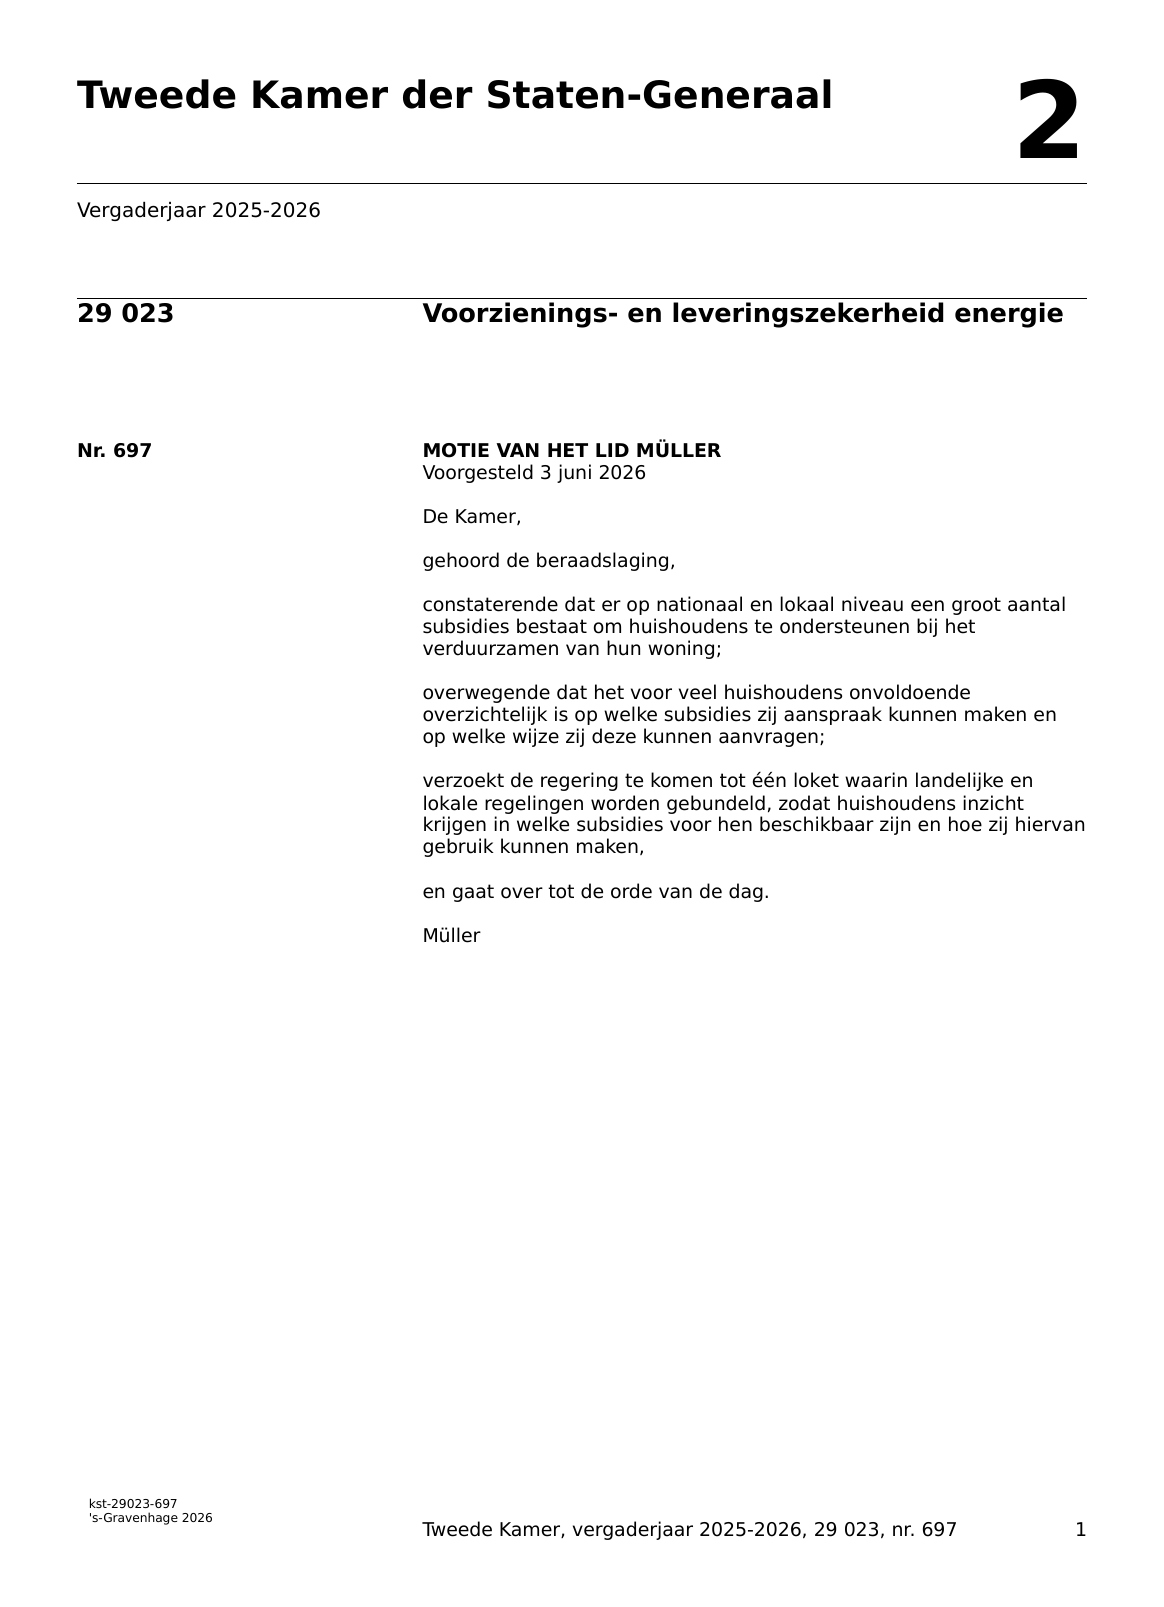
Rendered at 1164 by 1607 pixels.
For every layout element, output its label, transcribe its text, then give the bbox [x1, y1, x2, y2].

table_header Tweede Kamer der Staten-Generaal [77, 59, 886, 183]
text Voorgesteld 3 juni 2026 [422, 462, 1087, 484]
text Müller [422, 925, 1087, 947]
text kst-29023-697 [88, 1497, 323, 1511]
text constaterende dat er op nationaal en lokaal niveau een groot aantal subsidies bestaat om huishoudens te ondersteunen bij het verduurzamen van hun woning; [422, 594, 1087, 660]
text De Kamer, [422, 506, 1087, 528]
subtitle 29 023 Voorzienings- en leveringszekerheid energie [77, 299, 1087, 329]
table_cell Vergaderjaar 2025-2026 [77, 184, 1087, 298]
text gehoord de beraadslaging, [422, 550, 1087, 572]
text verzoekt de regering te komen tot één loket waarin landelijke en lokale regelingen worden gebundeld, zodat huishoudens inzicht krijgen in welke subsidies voor hen beschikbaar zijn en hoe zij hiervan gebruik kunnen maken, [422, 770, 1087, 858]
text overwegende dat het voor veel huishoudens onvoldoende overzichtelijk is op welke subsidies zij aanspraak kunnen maken en op welke wijze zij deze kunnen aanvragen; [422, 682, 1087, 748]
table_header 2 [886, 59, 1087, 183]
subtitle Nr. 697 MOTIE VAN HET LID MÜLLER [77, 440, 1087, 462]
text en gaat over tot de orde van de dag. [422, 881, 1087, 902]
text 's-Gravenhage 2026 [88, 1511, 323, 1525]
